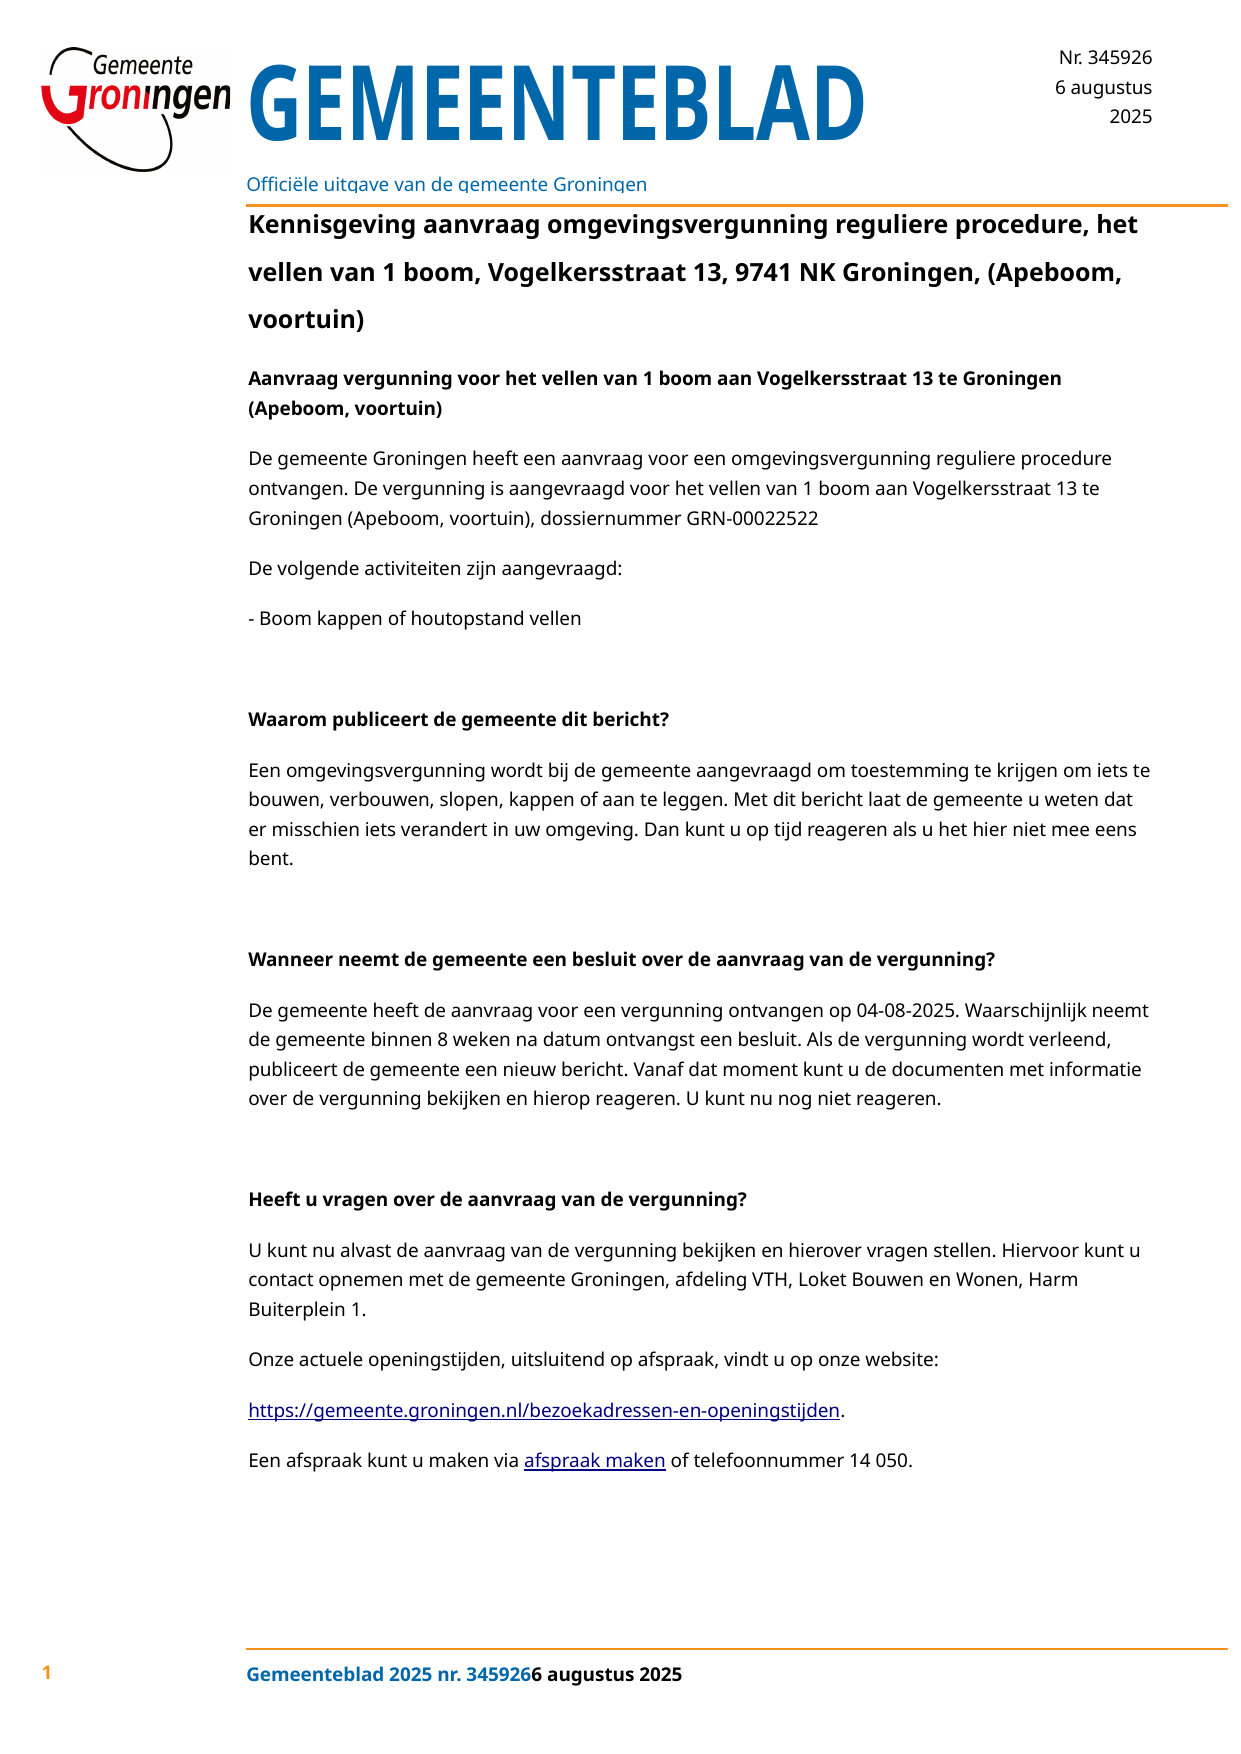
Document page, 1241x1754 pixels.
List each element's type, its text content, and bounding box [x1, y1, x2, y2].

text De volgende activiteiten zijn aangevraagd: [248, 555, 1152, 581]
text https://gemeente.groningen.nl/bezoekadressen-en-openingstijden. [248, 1397, 1152, 1422]
text Een afspraak kunt u maken via afspraak maken of telefoonnummer 14 050. [248, 1447, 1152, 1473]
text Wanneer neemt de gemeente een besluit over de aanvraag van de vergunning? [248, 946, 1152, 972]
text - Boom kappen of houtopstand vellen [248, 606, 1152, 631]
text Kennisgeving aanvraag omgevingsvergunning reguliere procedure, het vellen van 1 boom, Vogelkersstraat 13, 9741 NK Groningen, (Apeboom, voortuin) [248, 207, 1152, 336]
text Een omgevingsvergunning wordt bij de gemeente aangevraagd om toestemming te krijgen om iets te bouwen, verbouwen, slopen, kappen of aan te leggen. Met dit bericht laat de gemeente u weten dat er misschien iets verandert in uw omgeving. Dan kunt u op tijd reageren als u het hier niet mee eens bent. [248, 757, 1152, 871]
text Aanvraag vergunning voor het vellen van 1 boom aan Vogelkersstraat 13 te Groningen (Apeboom, voortuin) [248, 366, 1152, 421]
text De gemeente Groningen heeft een aanvraag voor een omgevingsvergunning reguliere procedure ontvangen. De vergunning is aangevraagd voor het vellen van 1 boom aan Vogelkersstraat 13 te Groningen (Apeboom, voortuin), dossiernummer GRN-00022522 [248, 446, 1152, 530]
text Heeft u vragen over de aanvraag van de vergunning? [248, 1186, 1152, 1212]
text De gemeente heeft de aanvraag voor een vergunning ontvangen op 04-08-2025. Waarschijnlijk neemt de gemeente binnen 8 weken na datum ontvangst een besluit. Als de vergunning wordt verleend, publiceert de gemeente een nieuw bericht. Vanaf dat moment kunt u de documenten met informatie over de vergunning bekijken en hierop reageren. U kunt nu nog niet reageren. [248, 997, 1152, 1111]
text Onze actuele openingstijden, uitsluitend op afspraak, vindt u op onze website: [248, 1346, 1152, 1372]
text Waarom publiceert de gemeente dit bericht? [248, 706, 1152, 732]
picture [41, 47, 231, 172]
text U kunt nu alvast de aanvraag van de vergunning bekijken en hierover vragen stellen. Hiervoor kunt u contact opnemen met de gemeente Groningen, afdeling VTH, Loket Bouwen en Wonen, Harm Buiterplein 1. [248, 1237, 1152, 1322]
